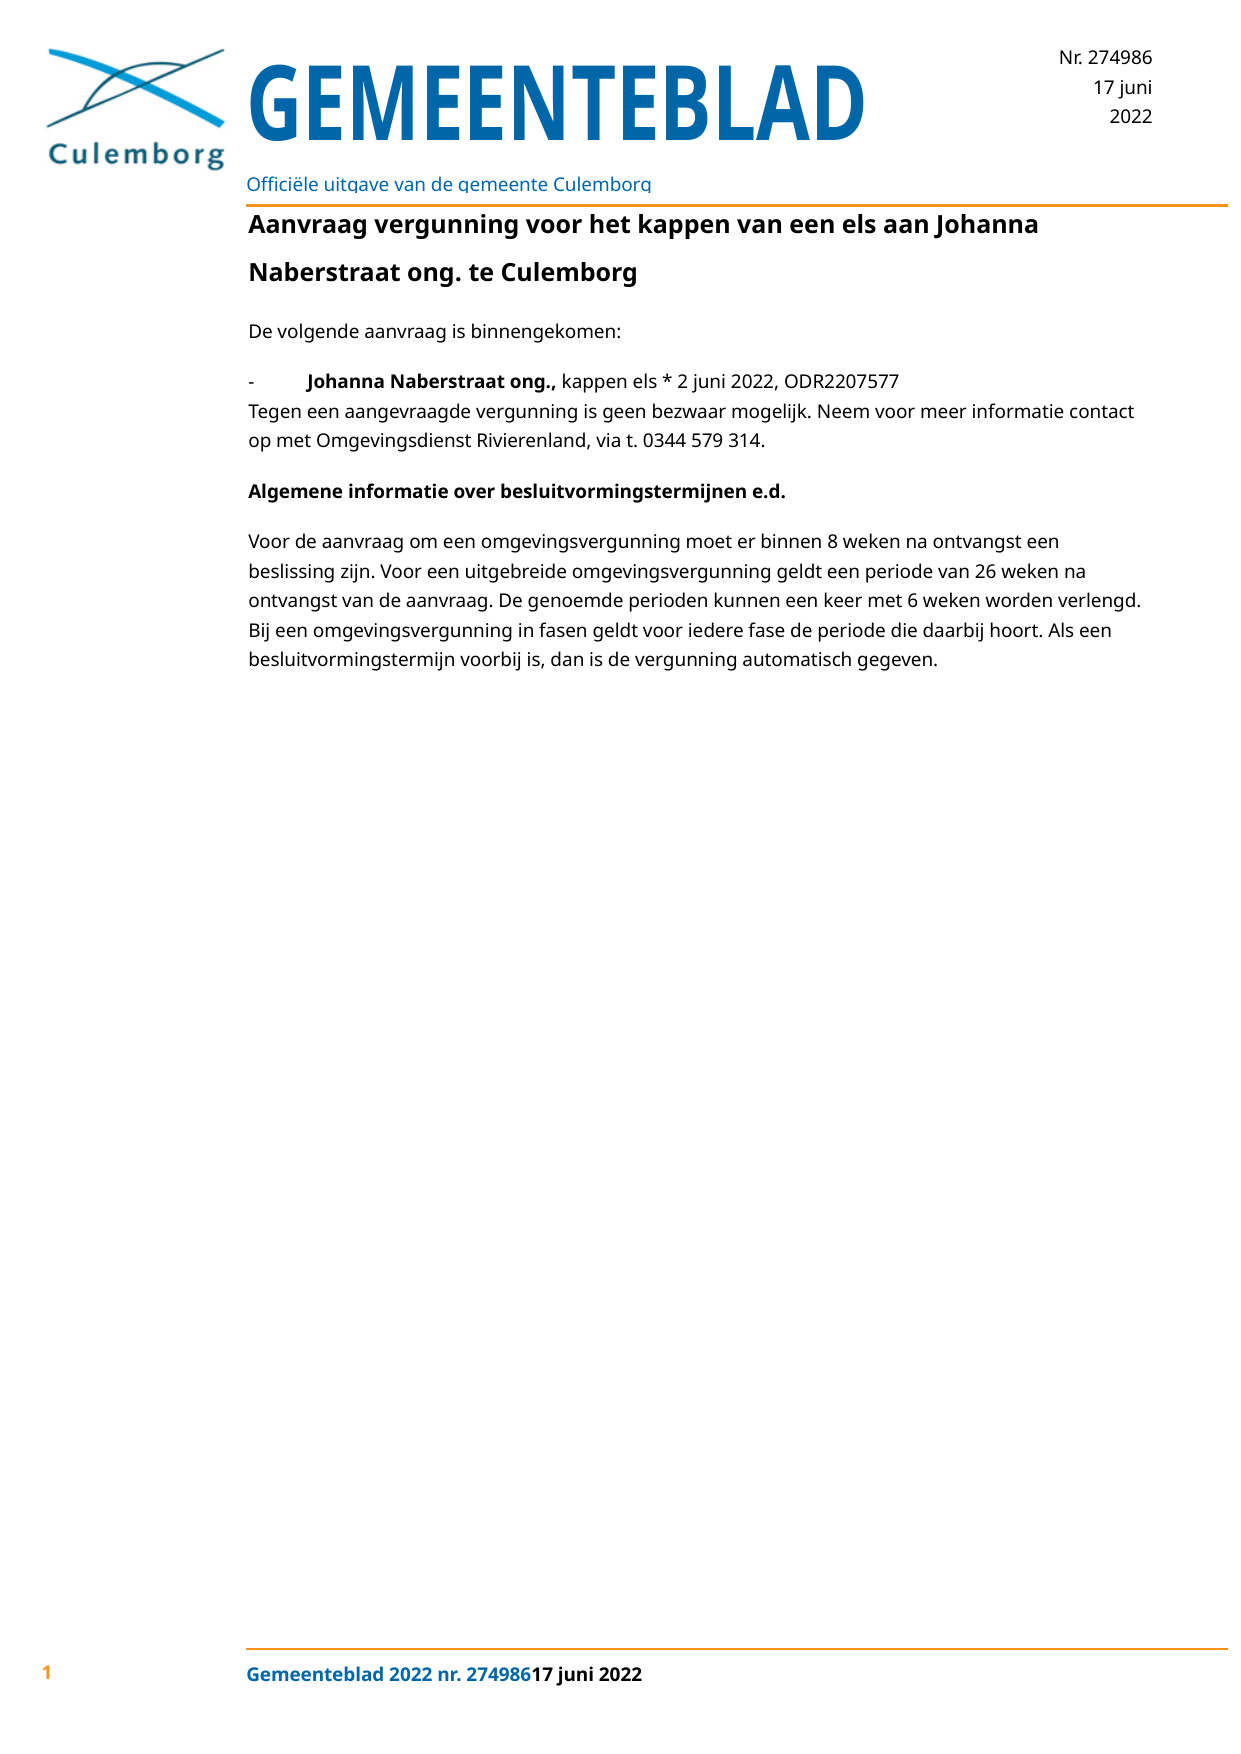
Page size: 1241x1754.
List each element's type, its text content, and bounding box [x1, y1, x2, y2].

text Voor de aanvraag om een omgevingsvergunning moet er binnen 8 weken na ontvangst een beslissing zijn. Voor een uitgebreide omgevingsvergunning geldt een periode van 26 weken na ontvangst van de aanvraag. De genoemde perioden kunnen een keer met 6 weken worden verlengd. Bij een omgevingsvergunning in fasen geldt voor iedere fase de periode die daarbij hoort. Als een besluitvormingstermijn voorbij is, dan is de vergunning automatisch gegeven. [248, 528, 1152, 672]
text De volgende aanvraag is binnengekomen: [248, 318, 1152, 344]
text Tegen een aangevraagde vergunning is geen bezwaar mogelijk. Neem voor meer informatie contact op met Omgevingsdienst Rivierenland, via t. 0344 579 314. [248, 398, 1152, 453]
text Algemene informatie over besluitvormingstermijnen e.d. [248, 478, 1152, 504]
list Johanna Naberstraat ong., kappen els * 2 juni 2022, ODR2207577 [248, 368, 1152, 394]
picture [41, 47, 231, 172]
text Aanvraag vergunning voor het kappen van een els aan Johanna Naberstraat ong. te Culemborg [248, 207, 1152, 288]
